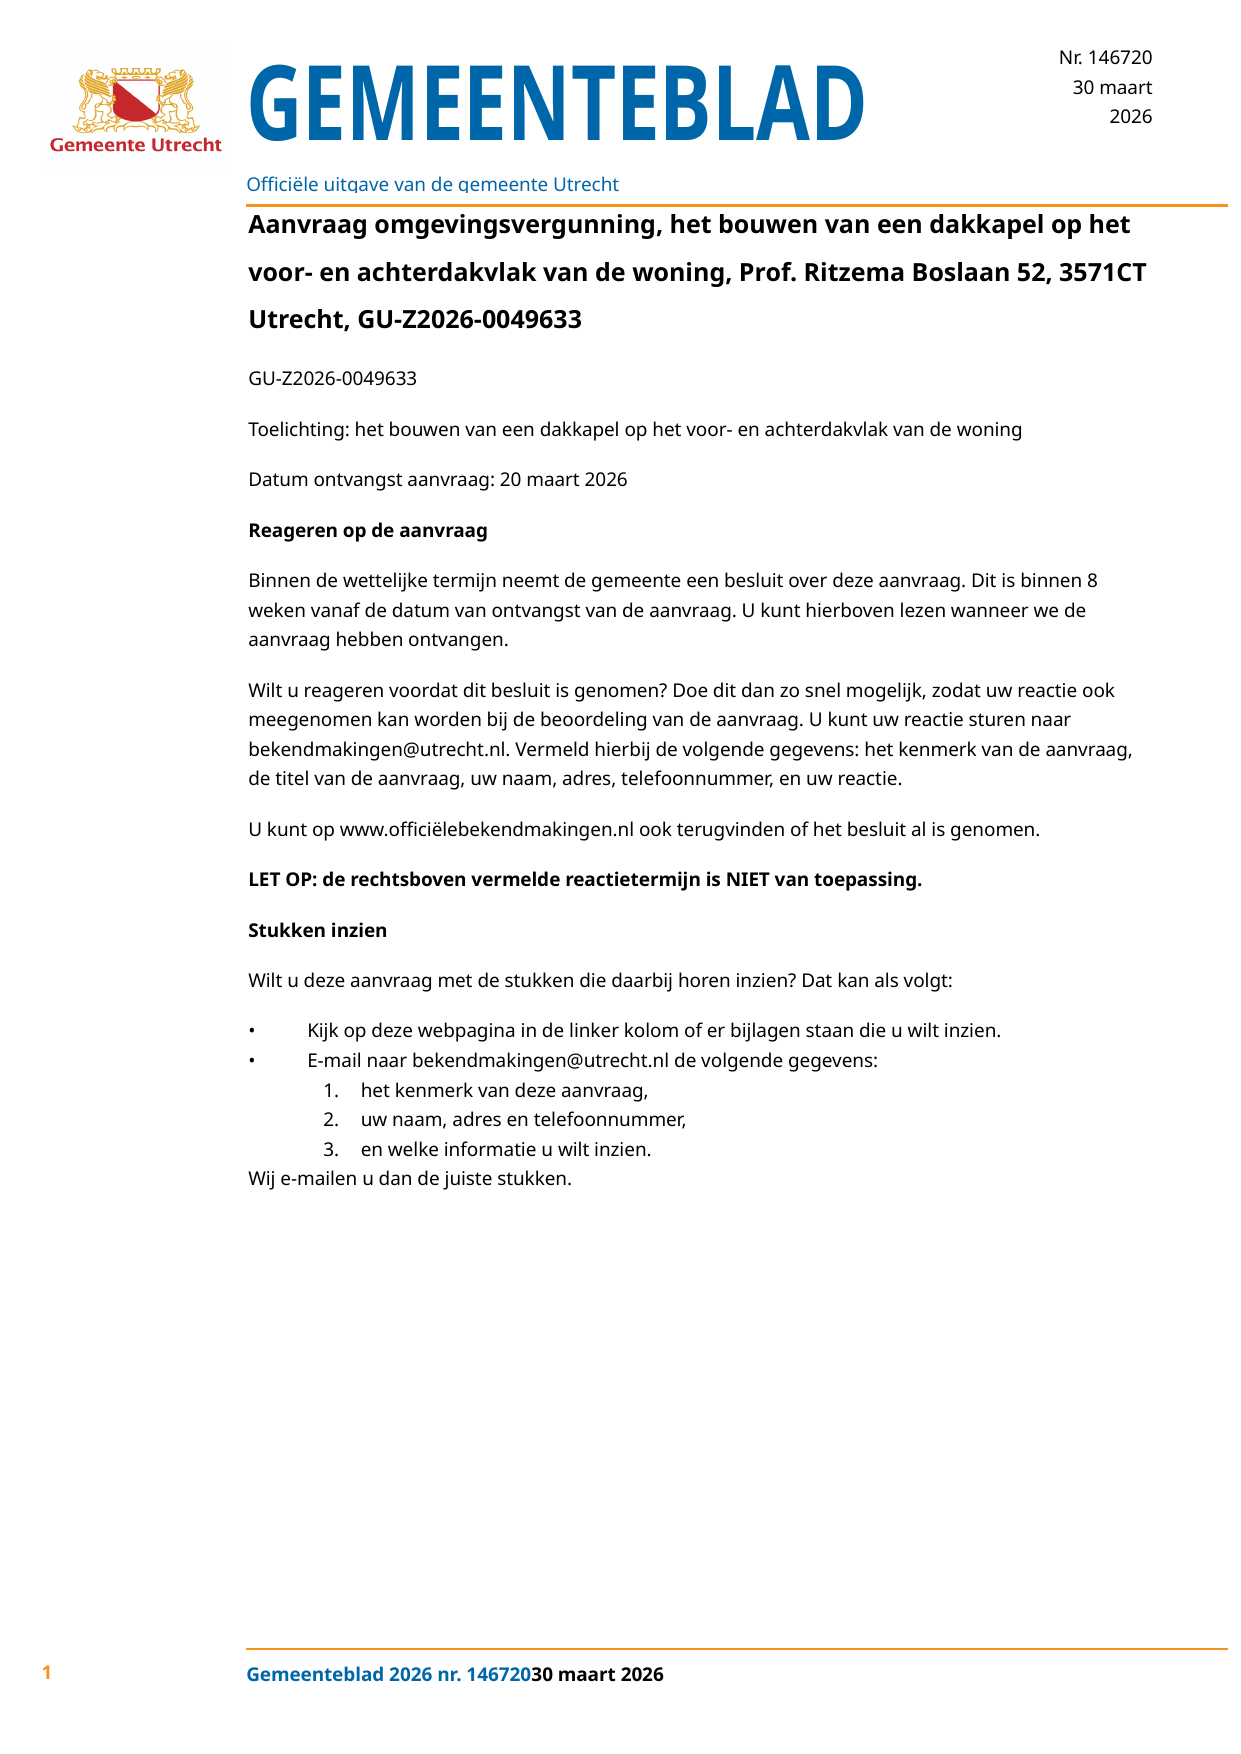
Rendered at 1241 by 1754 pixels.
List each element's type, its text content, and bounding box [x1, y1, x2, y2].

text LET OP: de rechtsboven vermelde reactietermijn is NIET van toepassing. [248, 866, 1152, 892]
text Reageren op de aanvraag [248, 517, 1152, 542]
text GU-Z2026-0049633 [248, 366, 1152, 391]
list Kijk op deze webpagina in de linker kolom of er bijlagen staan die u wilt inzien. [248, 1018, 1152, 1043]
text Datum ontvangst aanvraag: 20 maart 2026 [248, 466, 1152, 492]
text Binnen de wettelijke termijn neemt de gemeente een besluit over deze aanvraag. Dit is binnen 8 weken vanaf de datum van ontvangst van de aanvraag. U kunt hierboven lezen wanneer we de aanvraag hebben ontvangen. [248, 567, 1152, 652]
list uw naam, adres en telefoonnummer, [323, 1106, 1152, 1132]
text Stukken inzien [248, 917, 1152, 942]
list E-mail naar bekendmakingen@utrecht.nl de volgende gegevens: [248, 1047, 1152, 1073]
text Aanvraag omgevingsvergunning, het bouwen van een dakkapel op het voor- en achterdakvlak van de woning, Prof. Ritzema Boslaan 52, 3571CT Utrecht, GU-Z2026-0049633 [248, 207, 1152, 336]
list en welke informatie u wilt inzien. [323, 1136, 1152, 1162]
text Wilt u deze aanvraag met de stukken die daarbij horen inzien? Dat kan als volgt: [248, 967, 1152, 993]
text Toelichting: het bouwen van een dakkapel op het voor- en achterdakvlak van de woning [248, 416, 1152, 442]
text Wilt u reageren voordat dit besluit is genomen? Doe dit dan zo snel mogelijk, zodat uw reactie ook meegenomen kan worden bij de beoordeling van de aanvraag. U kunt uw reactie sturen naar bekendmakingen@utrecht.nl. Vermeld hierbij de volgende gegevens: het kenmerk van de aanvraag, de titel van de aanvraag, uw naam, adres, telefoonnummer, en uw reactie. [248, 677, 1152, 791]
picture [41, 47, 231, 172]
text U kunt op www.officiëlebekendmakingen.nl ook terugvinden of het besluit al is genomen. [248, 816, 1152, 842]
list het kenmerk van deze aanvraag, [323, 1077, 1152, 1102]
text Wij e-mailen u dan de juiste stukken. [248, 1166, 1152, 1191]
